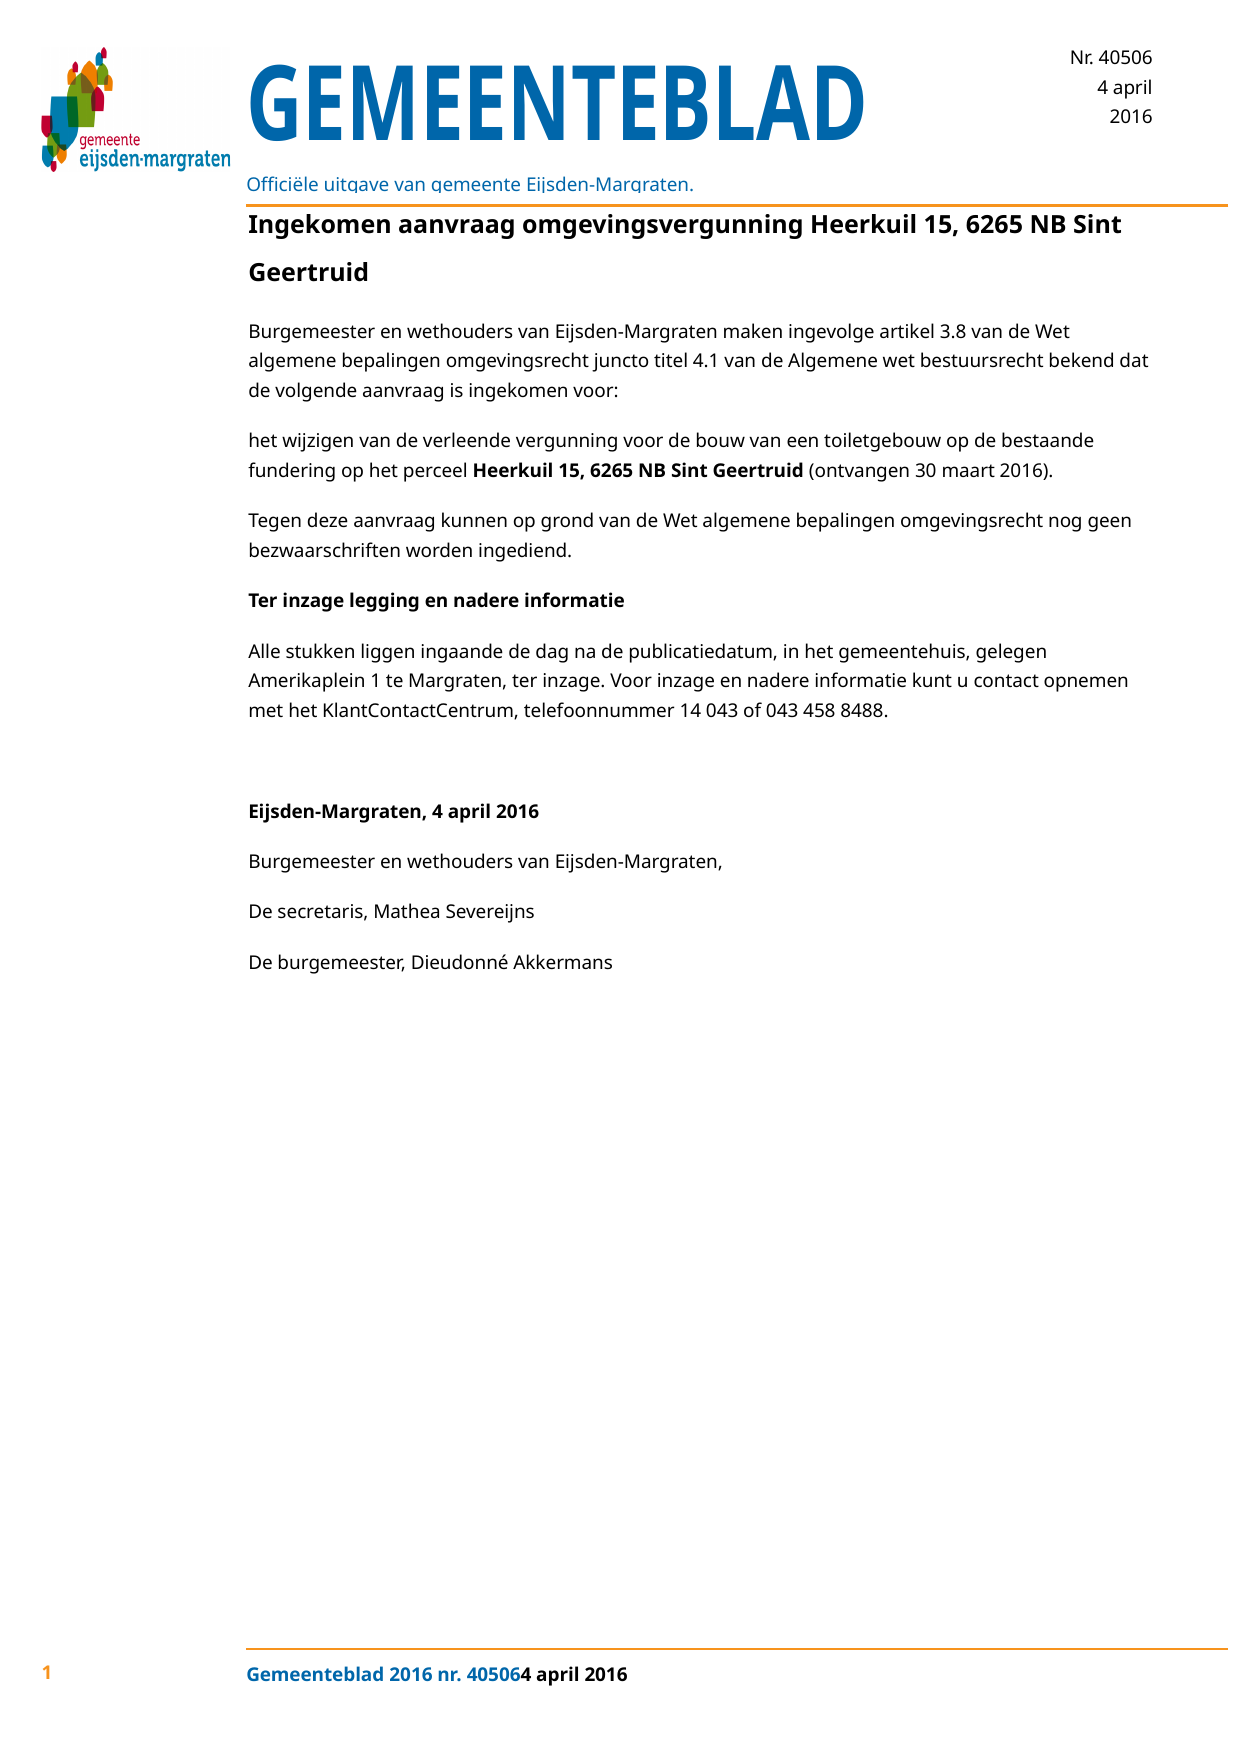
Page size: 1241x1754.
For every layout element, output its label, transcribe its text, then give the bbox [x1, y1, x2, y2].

text Ingekomen aanvraag omgevingsvergunning Heerkuil 15, 6265 NB Sint Geertruid [248, 207, 1152, 288]
text Ter inzage legging en nadere informatie [248, 587, 1152, 613]
picture [41, 47, 231, 172]
text Burgemeester en wethouders van Eijsden-Margraten, [248, 848, 1152, 874]
text Eijsden-Margraten, 4 april 2016 [248, 798, 1152, 824]
text Alle stukken liggen ingaande de dag na de publicatiedatum, in het gemeentehuis, gelegen Amerikaplein 1 te Margraten, ter inzage. Voor inzage en nadere informatie kunt u contact opnemen met het KlantContactCentrum, telefoonnummer 14 043 of 043 458 8488. [248, 638, 1152, 723]
text het wijzigen van de verleende vergunning voor de bouw van een toiletgebouw op de bestaande fundering op het perceel Heerkuil 15, 6265 NB Sint Geertruid (ontvangen 30 maart 2016). [248, 427, 1152, 483]
text Tegen deze aanvraag kunnen op grond van de Wet algemene bepalingen omgevingsrecht nog geen bezwaarschriften worden ingediend. [248, 507, 1152, 563]
text De burgemeester, Dieudonné Akkermans [248, 949, 1152, 975]
text De secretaris, Mathea Severeijns [248, 899, 1152, 924]
text Burgemeester en wethouders van Eijsden-Margraten maken ingevolge artikel 3.8 van de Wet algemene bepalingen omgevingsrecht juncto titel 4.1 van de Algemene wet bestuursrecht bekend dat de volgende aanvraag is ingekomen voor: [248, 318, 1152, 403]
